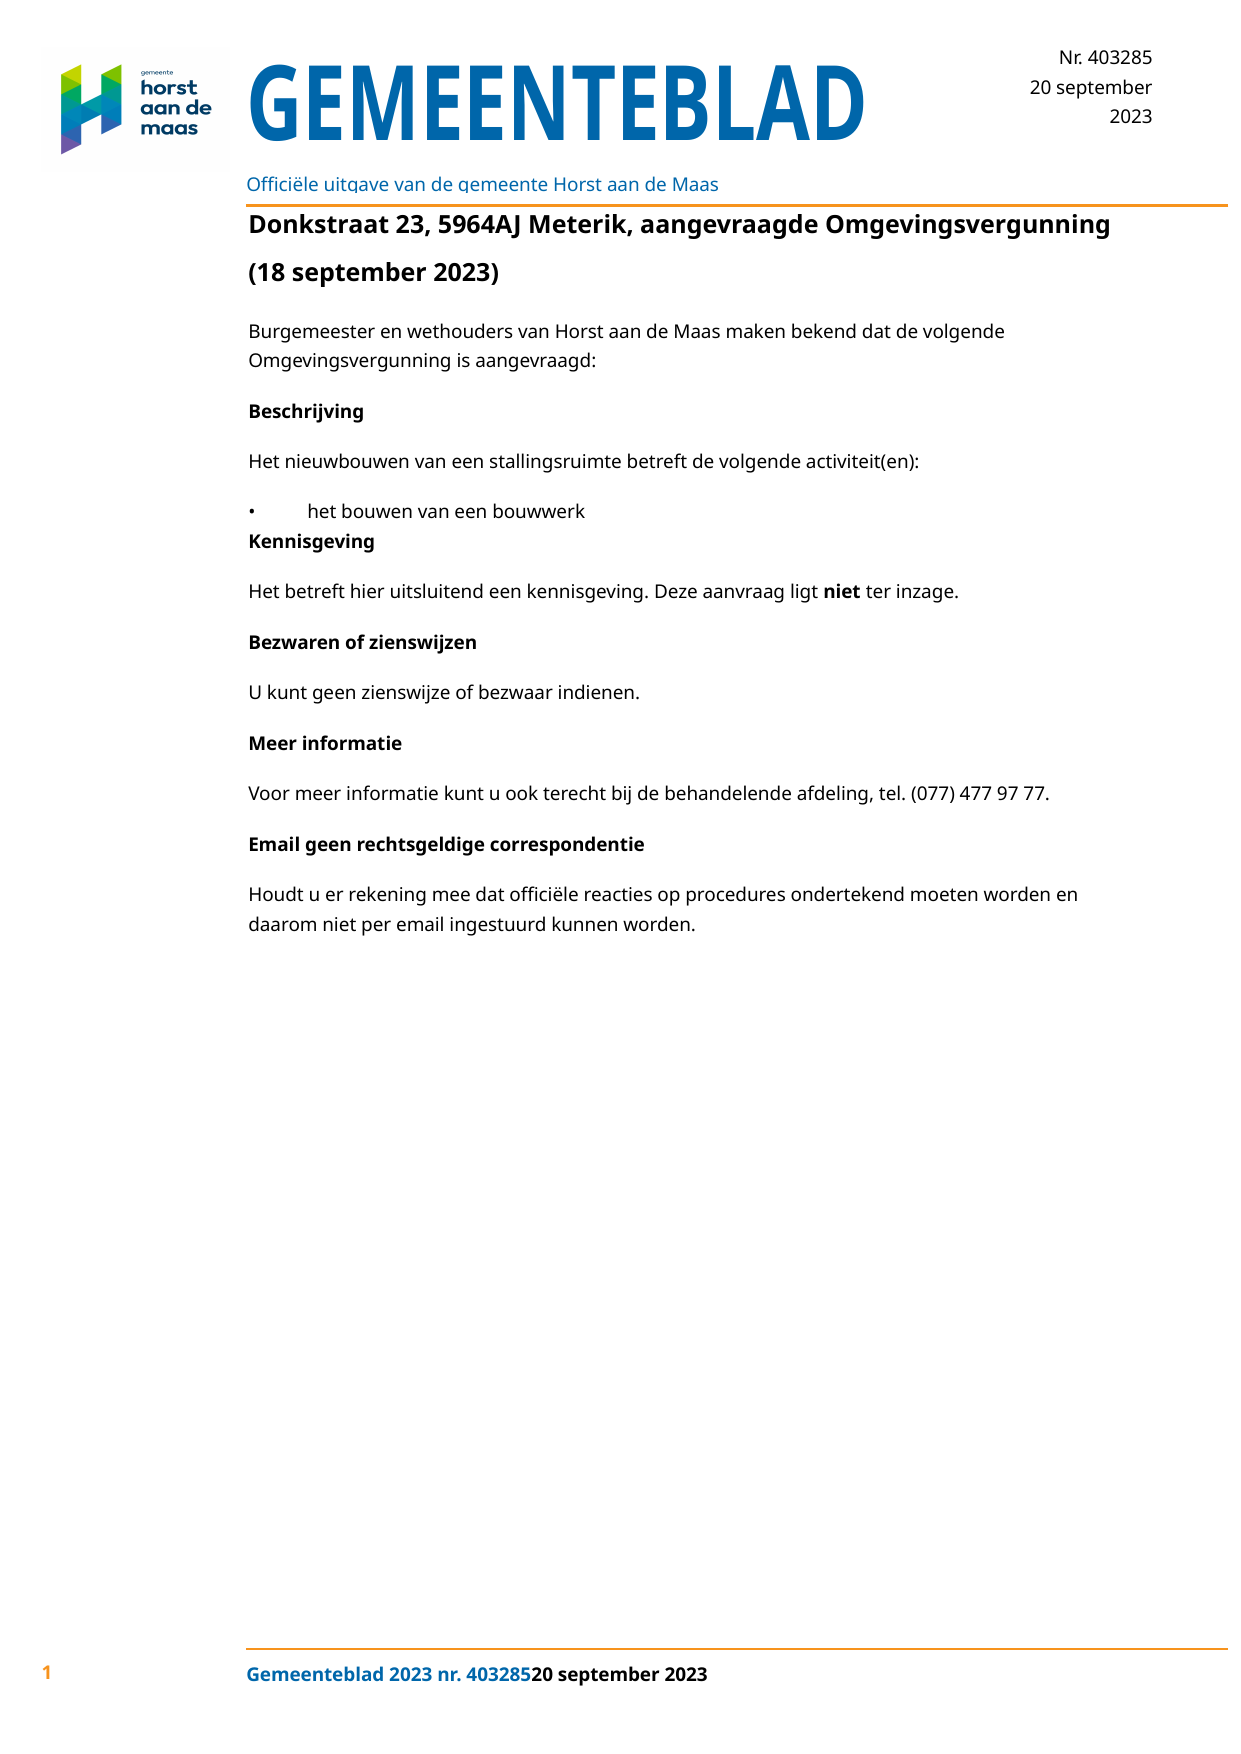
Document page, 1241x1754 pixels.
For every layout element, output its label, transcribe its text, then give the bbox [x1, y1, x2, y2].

text Houdt u er rekening mee dat officiële reacties op procedures ondertekend moeten worden en daarom niet per email ingestuurd kunnen worden. [248, 881, 1152, 937]
text Kennisgeving [248, 528, 1152, 554]
text U kunt geen zienswijze of bezwaar indienen. [248, 679, 1152, 705]
picture [41, 47, 231, 172]
text Het betreft hier uitsluitend een kennisgeving. Deze aanvraag ligt niet ter inzage. [248, 579, 1152, 604]
text Meer informatie [248, 730, 1152, 756]
text Bezwaren of zienswijzen [248, 629, 1152, 655]
text Beschrijving [248, 398, 1152, 424]
text Burgemeester en wethouders van Horst aan de Maas maken bekend dat de volgende Omgevingsvergunning is aangevraagd: [248, 318, 1152, 373]
text Email geen rechtsgeldige correspondentie [248, 831, 1152, 857]
text Het nieuwbouwen van een stallingsruimte betreft de volgende activiteit(en): [248, 448, 1152, 474]
text Voor meer informatie kunt u ook terecht bij de behandelende afdeling, tel. (077) 477 97 77. [248, 780, 1152, 806]
text Donkstraat 23, 5964AJ Meterik, aangevraagde Omgevingsvergunning (18 september 2023) [248, 207, 1152, 288]
list het bouwen van een bouwwerk [248, 499, 1152, 524]
